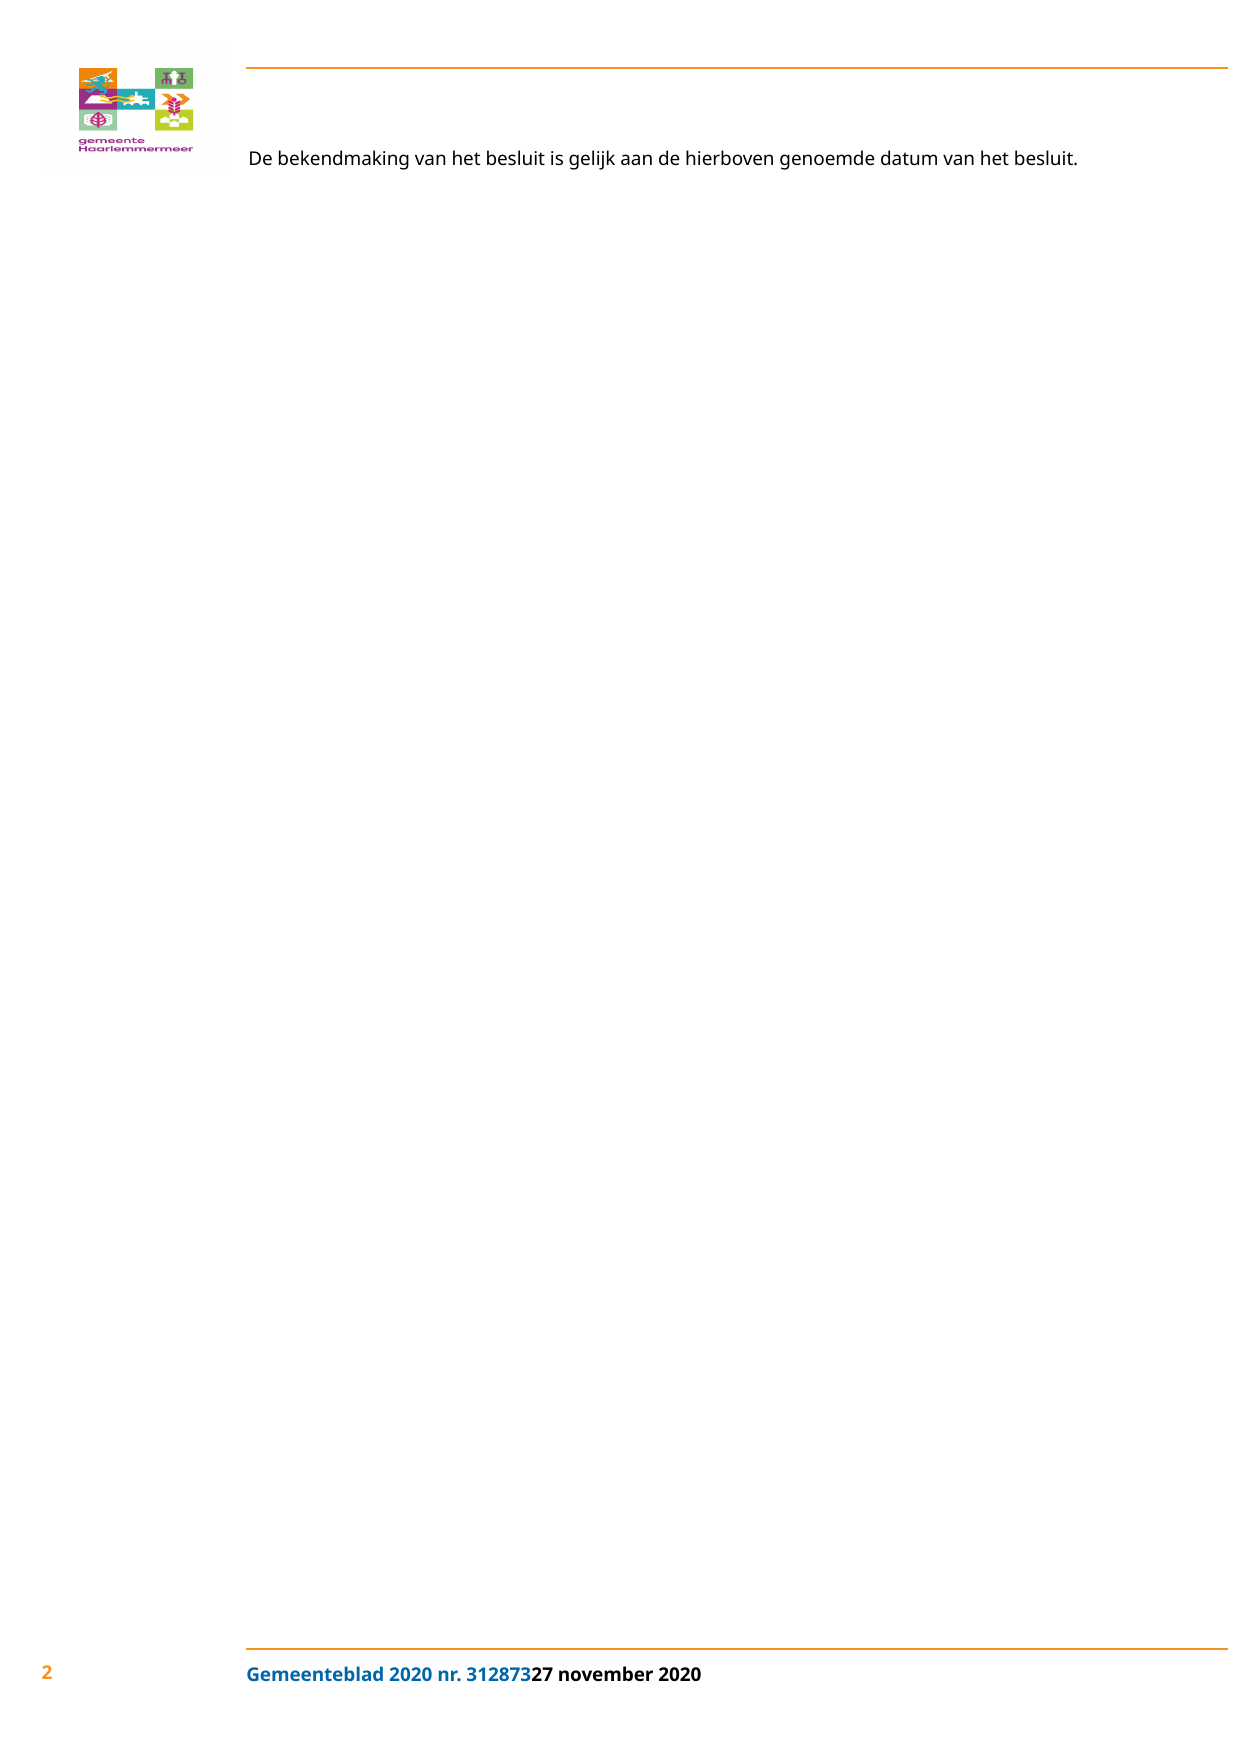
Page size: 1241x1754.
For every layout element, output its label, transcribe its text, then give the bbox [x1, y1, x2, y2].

text De bekendmaking van het besluit is gelijk aan de hierboven genoemde datum van het besluit. [248, 145, 1152, 171]
picture [41, 47, 231, 172]
